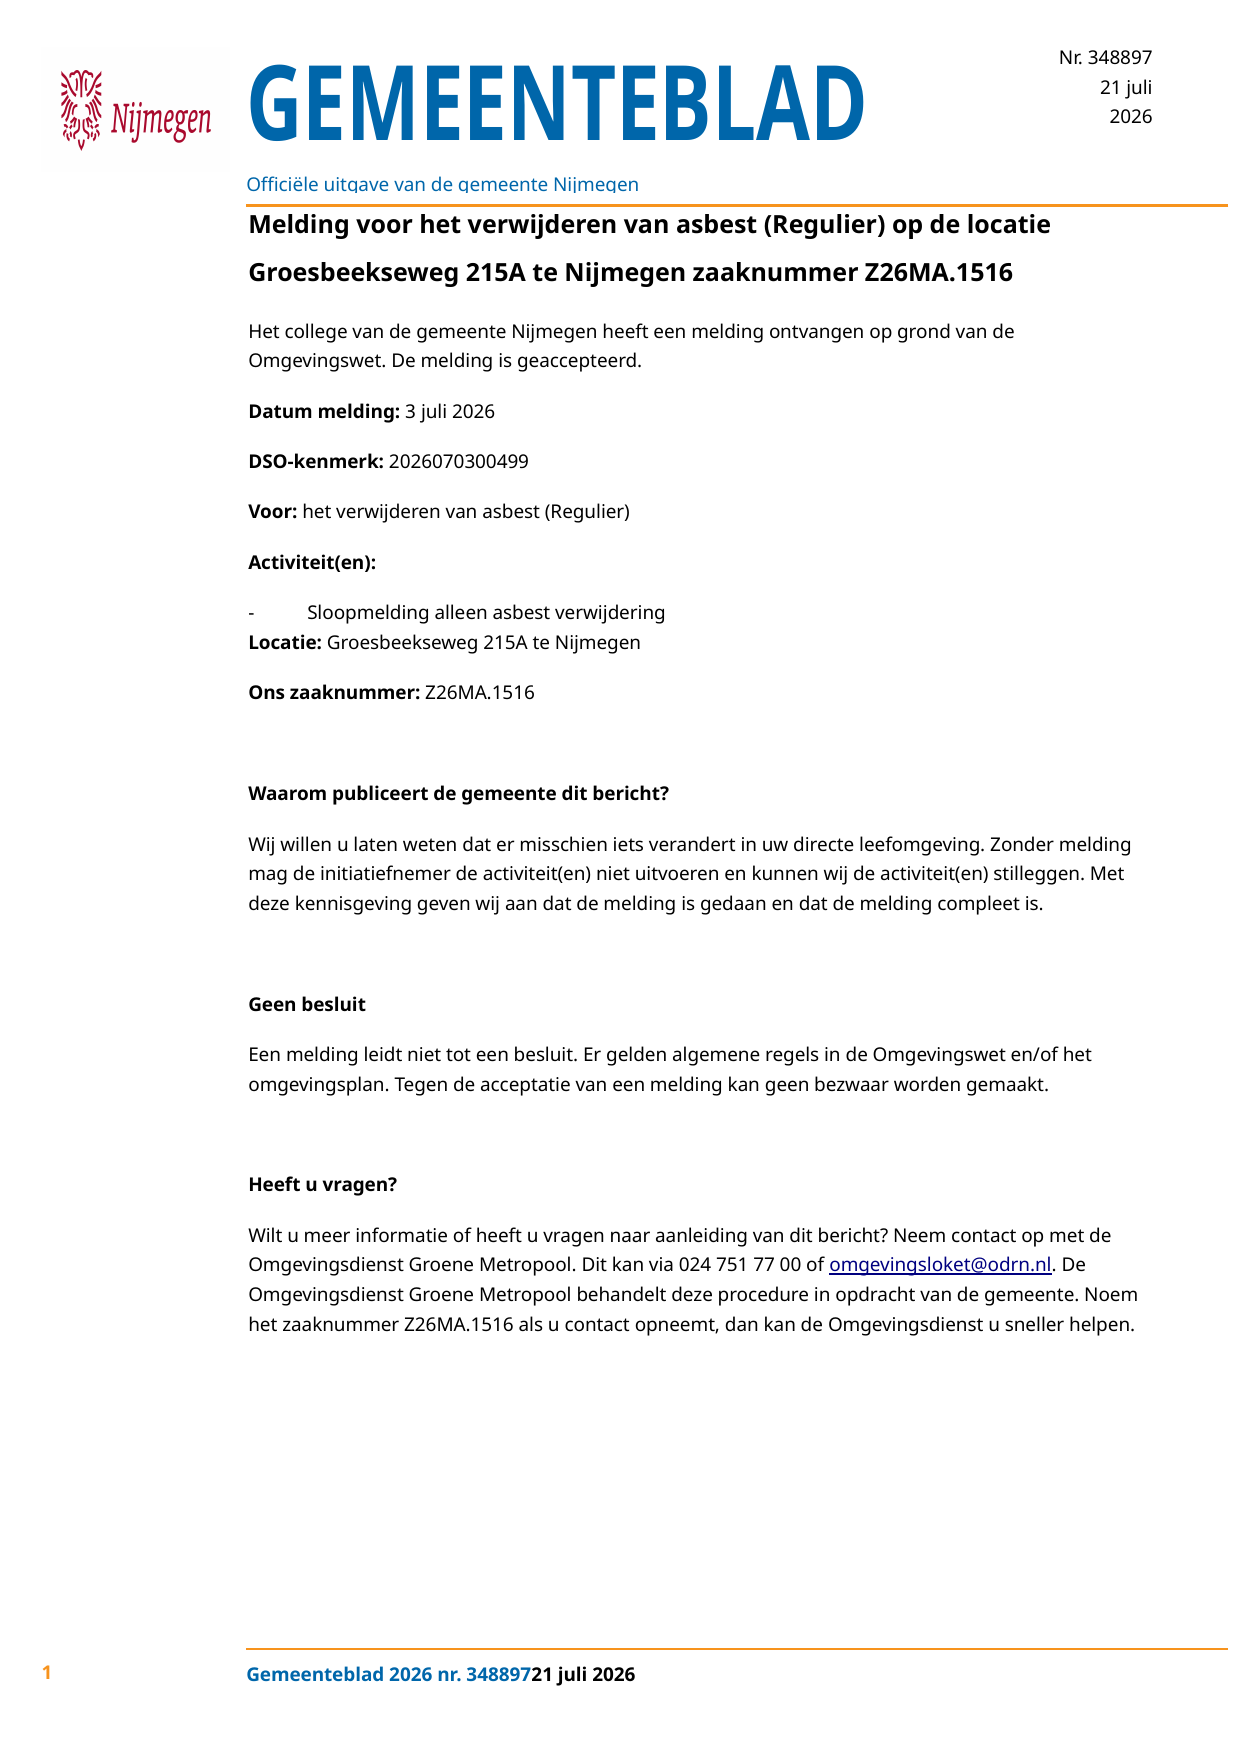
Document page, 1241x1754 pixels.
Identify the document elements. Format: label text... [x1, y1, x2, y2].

text Datum melding: 3 juli 2026 [248, 398, 1152, 424]
text Een melding leidt niet tot een besluit. Er gelden algemene regels in de Omgevingswet en/of het omgevingsplan. Tegen de acceptatie van een melding kan geen bezwaar worden gemaakt. [248, 1041, 1152, 1097]
list Sloopmelding alleen asbest verwijdering [248, 599, 1152, 625]
text Het college van de gemeente Nijmegen heeft een melding ontvangen op grond van de Omgevingswet. De melding is geaccepteerd. [248, 318, 1152, 373]
text Wij willen u laten weten dat er misschien iets verandert in uw directe leefomgeving. Zonder melding mag de initiatiefnemer de activiteit(en) niet uitvoeren en kunnen wij de activiteit(en) stilleggen. Met deze kennisgeving geven wij aan dat de melding is gedaan en dat de melding compleet is. [248, 831, 1152, 916]
text Activiteit(en): [248, 549, 1152, 575]
text Ons zaaknummer: Z26MA.1516 [248, 679, 1152, 705]
text DSO-kenmerk: 2026070300499 [248, 448, 1152, 474]
text Heeft u vragen? [248, 1172, 1152, 1197]
text Melding voor het verwijderen van asbest (Regulier) op de locatie Groesbeekseweg 215A te Nijmegen zaaknummer Z26MA.1516 [248, 207, 1152, 288]
text Waarom publiceert de gemeente dit bericht? [248, 780, 1152, 806]
text Locatie: Groesbeekseweg 215A te Nijmegen [248, 629, 1152, 655]
text Geen besluit [248, 991, 1152, 1017]
text Wilt u meer informatie of heeft u vragen naar aanleiding van dit bericht? Neem contact op met de Omgevingsdienst Groene Metropool. Dit kan via 024 751 77 00 of omgevingsloket@odrn.nl. De Omgevingsdienst Groene Metropool behandelt deze procedure in opdracht van de gemeente. Noem het zaaknummer Z26MA.1516 als u contact opneemt, dan kan de Omgevingsdienst u sneller helpen. [248, 1222, 1152, 1337]
text Voor: het verwijderen van asbest (Regulier) [248, 499, 1152, 524]
picture [41, 47, 231, 172]
